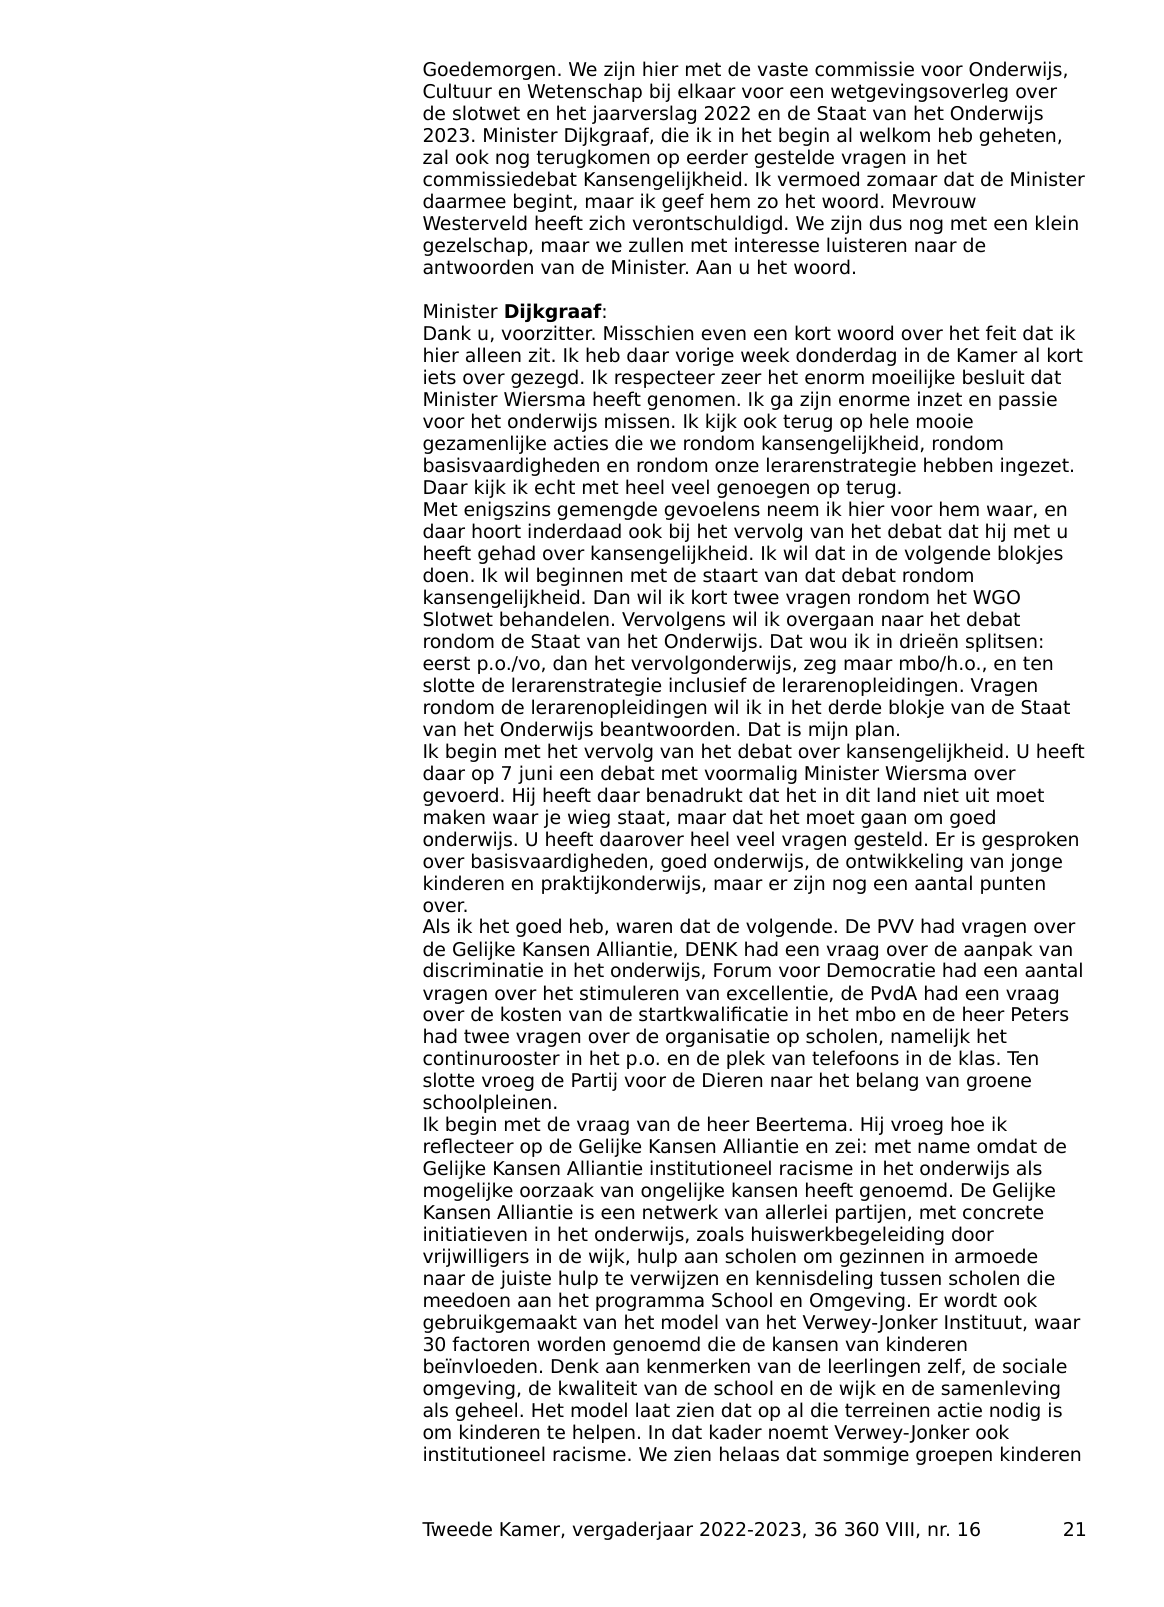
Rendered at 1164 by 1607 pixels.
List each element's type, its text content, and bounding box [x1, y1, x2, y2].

text Als ik het goed heb, waren dat de volgende. De PVV had vragen over de Gelijke Kansen Alliantie, DENK had een vraag over de aanpak van discriminatie in het onderwijs, Forum voor Democratie had een aantal vragen over het stimuleren van excellentie, de PvdA had een vraag over de kosten van de startkwalificatie in het mbo en de heer Peters had twee vragen over de organisatie op scholen, namelijk het continurooster in het p.o. en de plek van telefoons in de klas. Ten slotte vroeg de Partij voor de Dieren naar het belang van groene schoolpleinen. [422, 916, 1087, 1114]
text Met enigszins gemengde gevoelens neem ik hier voor hem waar, en daar hoort inderdaad ook bij het vervolg van het debat dat hij met u heeft gehad over kansengelijkheid. Ik wil dat in de volgende blokjes doen. Ik wil beginnen met de staart van dat debat rondom kansengelijkheid. Dan wil ik kort twee vragen rondom het WGO Slotwet behandelen. Vervolgens wil ik overgaan naar het debat rondom de Staat van het Onderwijs. Dat wou ik in drieën splitsen: eerst p.o./vo, dan het vervolgonderwijs, zeg maar mbo/h.o., en ten slotte de lerarenstrategie inclusief de lerarenopleidingen. Vragen rondom de lerarenopleidingen wil ik in het derde blokje van de Staat van het Onderwijs beantwoorden. Dat is mijn plan. [422, 499, 1087, 741]
text Dank u, voorzitter. Misschien even een kort woord over het feit dat ik hier alleen zit. Ik heb daar vorige week donderdag in de Kamer al kort iets over gezegd. Ik respecteer zeer het enorm moeilijke besluit dat Minister Wiersma heeft genomen. Ik ga zijn enorme inzet en passie voor het onderwijs missen. Ik kijk ook terug op hele mooie gezamenlijke acties die we rondom kansengelijkheid, rondom basisvaardigheden en rondom onze lerarenstrategie hebben ingezet. Daar kijk ik echt met heel veel genoegen op terug. [422, 323, 1087, 499]
text Minister Dijkgraaf: [422, 301, 1087, 323]
text Ik begin met de vraag van de heer Beertema. Hij vroeg hoe ik reflecteer op de Gelijke Kansen Alliantie en zei: met name omdat de Gelijke Kansen Alliantie institutioneel racisme in het onderwijs als mogelijke oorzaak van ongelijke kansen heeft genoemd. De Gelijke Kansen Alliantie is een netwerk van allerlei partijen, met concrete initiatieven in het onderwijs, zoals huiswerkbegeleiding door vrijwilligers in de wijk, hulp aan scholen om gezinnen in armoede naar de juiste hulp te verwijzen en kennisdeling tussen scholen die meedoen aan het programma School en Omgeving. Er wordt ook gebruikgemaakt van het model van het Verwey-Jonker Instituut, waar 30 factoren worden genoemd die de kansen van kinderen beïnvloeden. Denk aan kenmerken van de leerlingen zelf, de sociale omgeving, de kwaliteit van de school en de wijk en de samenleving als geheel. Het model laat zien dat op al die terreinen actie nodig is om kinderen te helpen. In dat kader noemt Verwey-Jonker ook institutioneel racisme. We zien helaas dat sommige groepen kinderen [422, 1114, 1087, 1466]
text Ik begin met het vervolg van het debat over kansengelijkheid. U heeft daar op 7 juni een debat met voormalig Minister Wiersma over gevoerd. Hij heeft daar benadrukt dat het in dit land niet uit moet maken waar je wieg staat, maar dat het moet gaan om goed onderwijs. U heeft daarover heel veel vragen gesteld. Er is gesproken over basisvaardigheden, goed onderwijs, de ontwikkeling van jonge kinderen en praktijkonderwijs, maar er zijn nog een aantal punten over. [422, 741, 1087, 916]
text Goedemorgen. We zijn hier met de vaste commissie voor Onderwijs, Cultuur en Wetenschap bij elkaar voor een wetgevingsoverleg over de slotwet en het jaarverslag 2022 en de Staat van het Onderwijs 2023. Minister Dijkgraaf, die ik in het begin al welkom heb geheten, zal ook nog terugkomen op eerder gestelde vragen in het commissiedebat Kansengelijkheid. Ik vermoed zomaar dat de Minister daarmee begint, maar ik geef hem zo het woord. Mevrouw Westerveld heeft zich verontschuldigd. We zijn dus nog met een klein gezelschap, maar we zullen met interesse luisteren naar de antwoorden van de Minister. Aan u het woord. [422, 59, 1087, 279]
